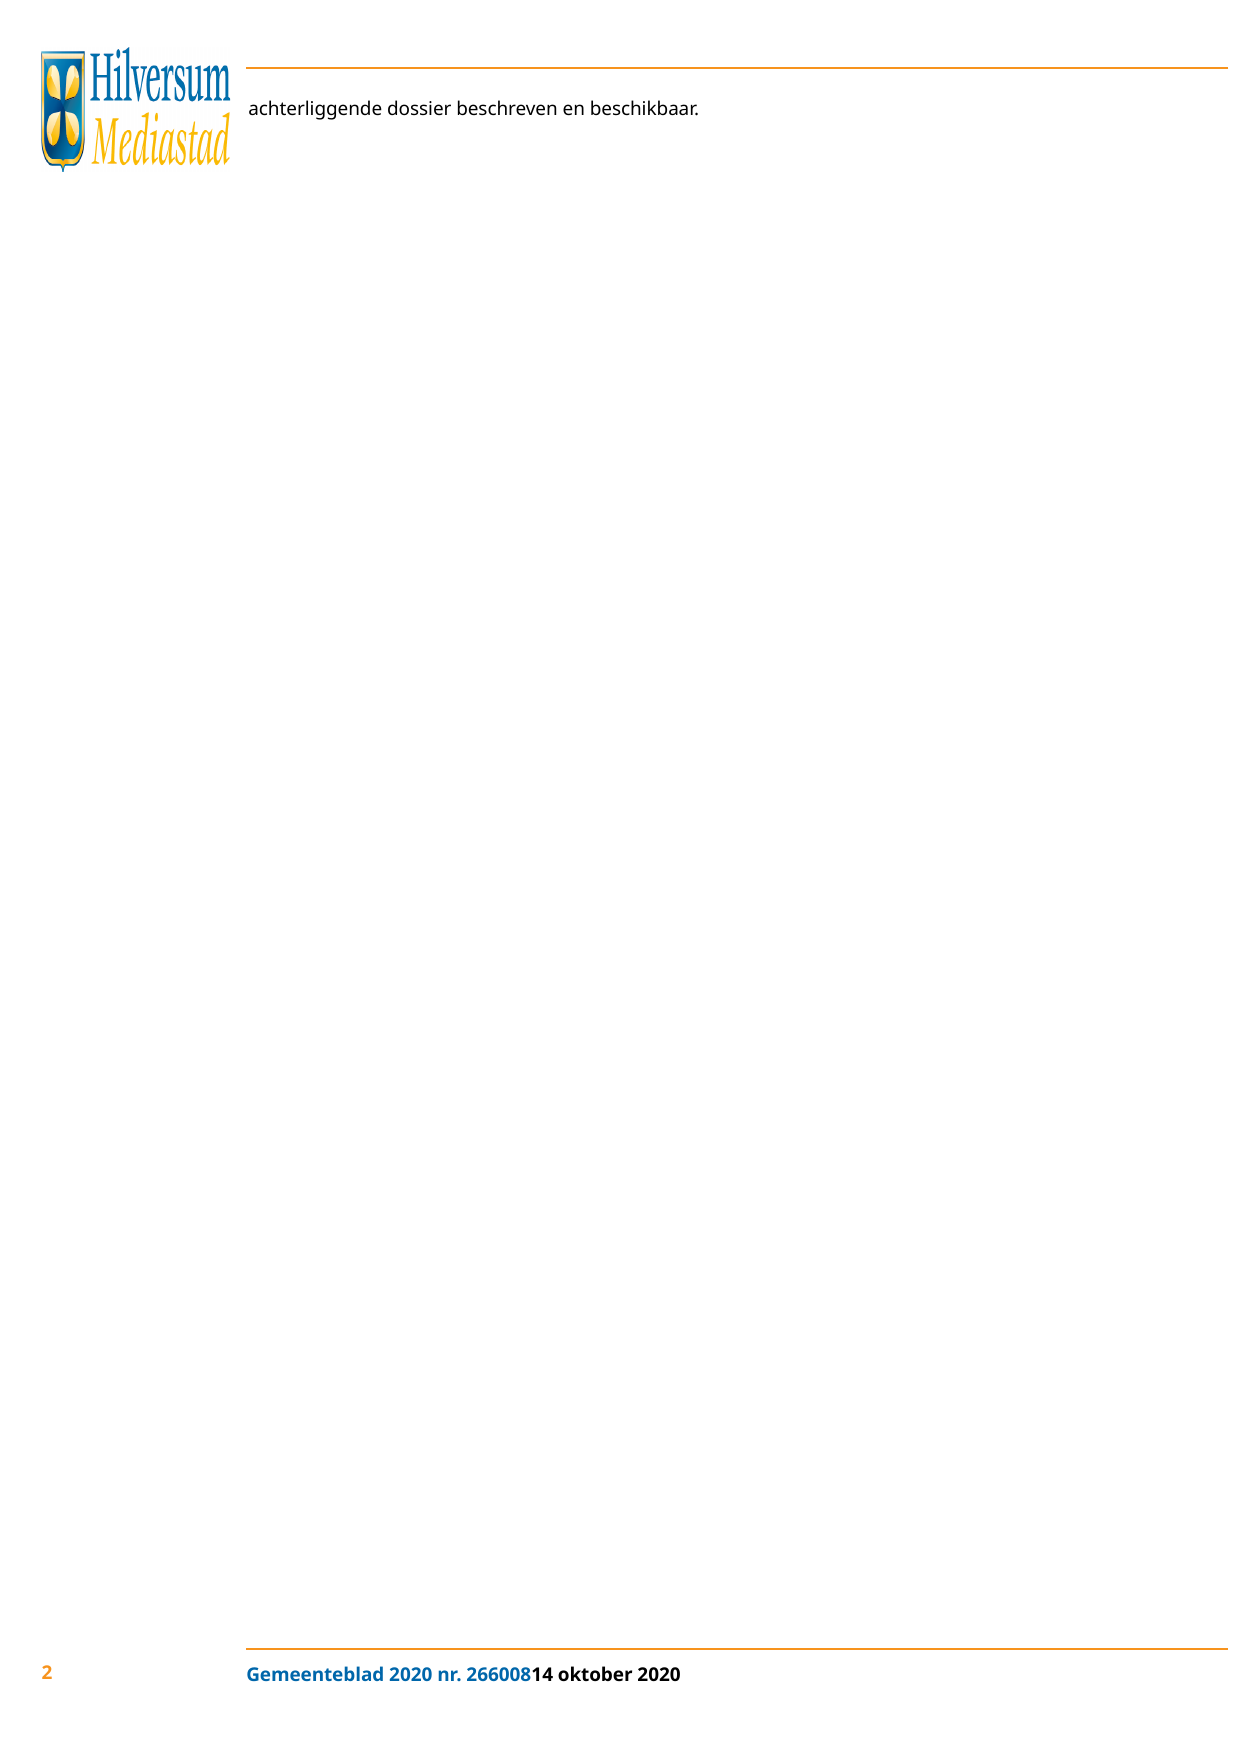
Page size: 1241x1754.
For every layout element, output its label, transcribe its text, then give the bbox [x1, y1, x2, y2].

text achterliggende dossier beschreven en beschikbaar. [248, 95, 1152, 121]
picture [41, 47, 231, 172]
